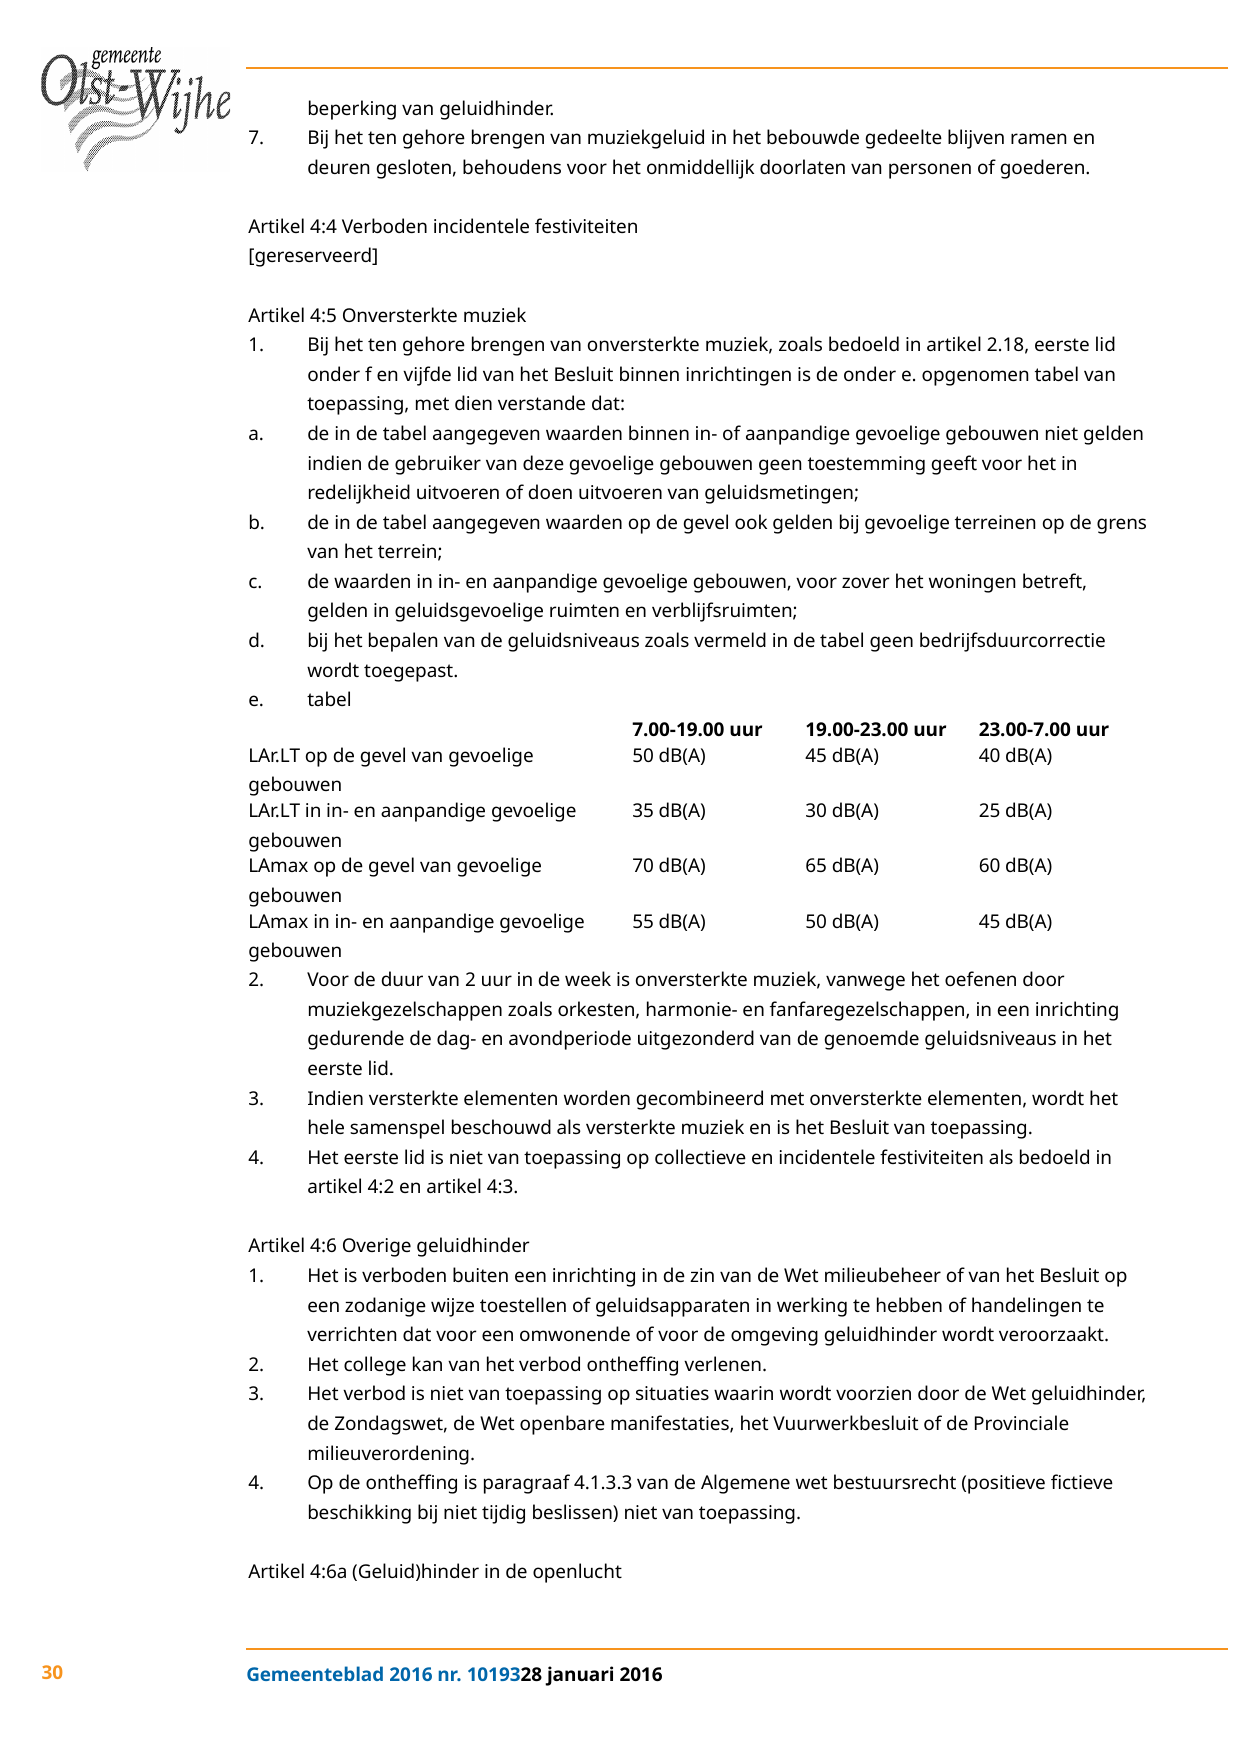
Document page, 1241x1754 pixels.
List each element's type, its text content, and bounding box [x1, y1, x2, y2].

table_header [248, 716, 632, 742]
table_cell 60 dB(A) [979, 853, 1152, 908]
list Het college kan van het verbod ontheffing verlenen. [248, 1351, 1152, 1377]
table_cell 55 dB(A) [632, 908, 805, 963]
list Indien versterkte elementen worden gecombineerd met onversterkte elementen, wordt het hele samenspel beschouwd als versterkte muziek en is het Besluit van toepassing. [248, 1085, 1152, 1140]
list Bij het ten gehore brengen van onversterkte muziek, zoals bedoeld in artikel 2.18, eerste lid onder f en vijfde lid van het Besluit binnen inrichtingen is de onder e. opgenomen tabel van toepassing, met dien verstande dat: [248, 331, 1152, 416]
picture [41, 47, 231, 172]
table_cell 40 dB(A) [979, 742, 1152, 797]
list Het eerste lid is niet van toepassing op collectieve en incidentele festiviteiten als bedoeld in artikel 4:2 en artikel 4:3. [248, 1144, 1152, 1199]
list Op de ontheffing is paragraaf 4.1.3.3 van de Algemene wet bestuursrecht (positieve fictieve beschikking bij niet tijdig beslissen) niet van toepassing. [248, 1469, 1152, 1524]
table_cell 70 dB(A) [632, 853, 805, 908]
list de in de tabel aangegeven waarden op de gevel ook gelden bij gevoelige terreinen op de grens van het terrein; [248, 509, 1152, 564]
list Voor de duur van 2 uur in de week is onversterkte muziek, vanwege het oefenen door muziekgezelschappen zoals orkesten, harmonie- en fanfaregezelschappen, in een inrichting gedurende de dag- en avondperiode uitgezonderd van de genoemde geluidsniveaus in het eerste lid. [248, 966, 1152, 1081]
table_cell 50 dB(A) [805, 908, 978, 963]
table_header 23.00-7.00 uur [979, 716, 1152, 742]
table_cell 30 dB(A) [805, 797, 978, 852]
list tabel [248, 686, 1152, 712]
table_cell LAmax op de gevel van gevoelige gebouwen [248, 853, 632, 908]
list Bij het ten gehore brengen van muziekgeluid in het bebouwde gedeelte blijven ramen en deuren gesloten, behoudens voor het onmiddellijk doorlaten van personen of goederen. [248, 124, 1152, 180]
table_cell LAr.LT in in- en aanpandige gevoelige gebouwen [248, 797, 632, 852]
list de in de tabel aangegeven waarden binnen in- of aanpandige gevoelige gebouwen niet gelden indien de gebruiker van deze gevoelige gebouwen geen toestemming geeft voor het in redelijkheid uitvoeren of doen uitvoeren van geluidsmetingen; [248, 420, 1152, 505]
list beperking van geluidhinder. [248, 95, 1152, 121]
table_cell LAmax in in- en aanpandige gevoelige gebouwen [248, 908, 632, 963]
text [gereserveerd] [248, 243, 1152, 268]
list Het is verboden buiten een inrichting in de zin van de Wet milieubeheer of van het Besluit op een zodanige wijze toestellen of geluidsapparaten in werking te hebben of handelingen te verrichten dat voor een omwonende of voor de omgeving geluidhinder wordt veroorzaakt. [248, 1262, 1152, 1347]
text Artikel 4:4 Verboden incidentele festiviteiten [248, 213, 1152, 239]
table_cell 65 dB(A) [805, 853, 978, 908]
table_header 19.00-23.00 uur [805, 716, 978, 742]
table_cell 25 dB(A) [979, 797, 1152, 852]
text Artikel 4:6a (Geluid)hinder in de openlucht [248, 1558, 1152, 1584]
table_cell LAr.LT op de gevel van gevoelige gebouwen [248, 742, 632, 797]
table_cell 45 dB(A) [979, 908, 1152, 963]
table_cell 35 dB(A) [632, 797, 805, 852]
list de waarden in in- en aanpandige gevoelige gebouwen, voor zover het woningen betreft, gelden in geluidsgevoelige ruimten en verblijfsruimten; [248, 568, 1152, 623]
table_cell 45 dB(A) [805, 742, 978, 797]
text Artikel 4:6 Overige geluidhinder [248, 1233, 1152, 1258]
list bij het bepalen van de geluidsniveaus zoals vermeld in de tabel geen bedrijfsduurcorrectie wordt toegepast. [248, 627, 1152, 683]
table_cell 50 dB(A) [632, 742, 805, 797]
text Artikel 4:5 Onversterkte muziek [248, 302, 1152, 328]
list Het verbod is niet van toepassing op situaties waarin wordt voorzien door de Wet geluidhinder, de Zondagswet, de Wet openbare manifestaties, het Vuurwerkbesluit of de Provinciale milieuverordening. [248, 1381, 1152, 1465]
table_header 7.00-19.00 uur [632, 716, 805, 742]
